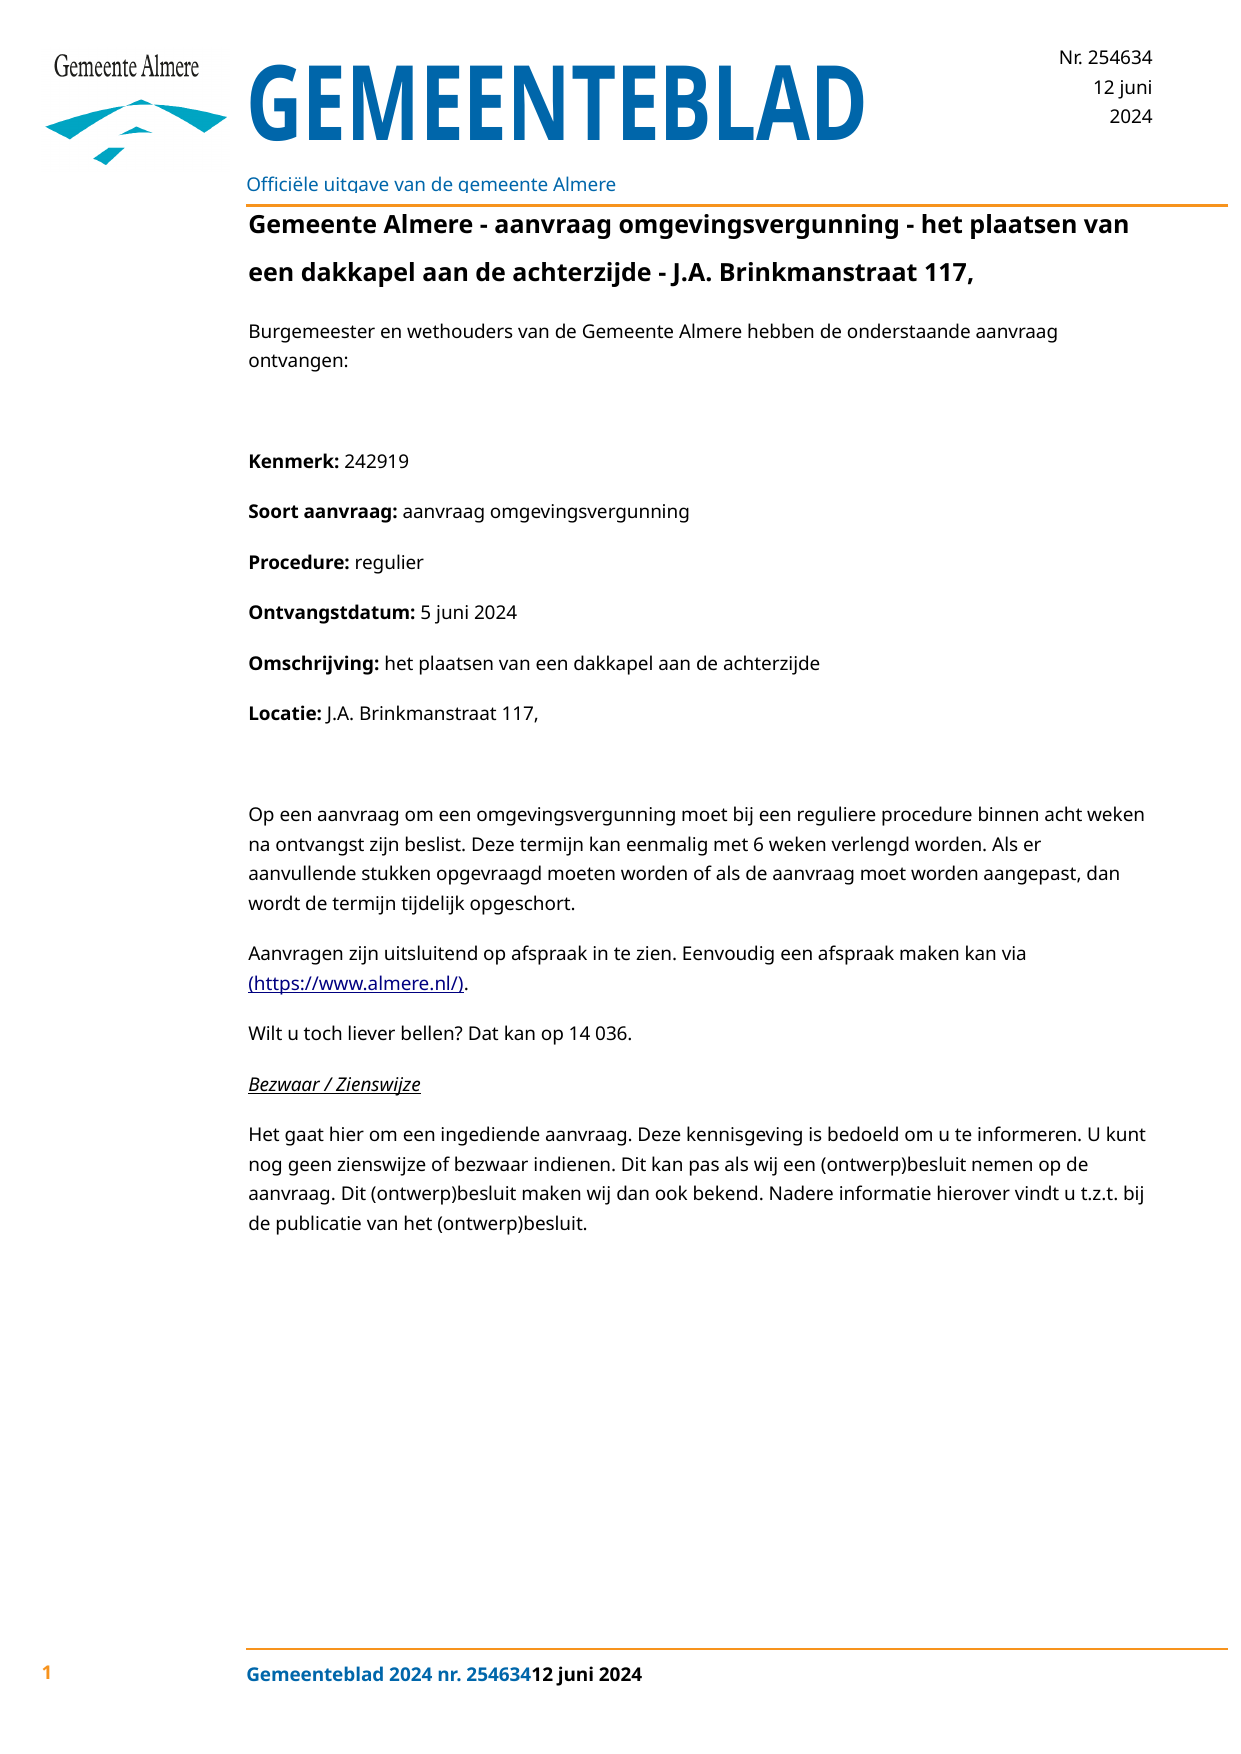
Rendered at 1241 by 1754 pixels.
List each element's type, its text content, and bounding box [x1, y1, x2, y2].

text Bezwaar / Zienswijze [248, 1071, 1152, 1097]
text Locatie: J.A. Brinkmanstraat 117, [248, 700, 1152, 726]
text Aanvragen zijn uitsluitend op afspraak in te zien. Eenvoudig een afspraak maken kan via (https://www.almere.nl/). [248, 940, 1152, 996]
text Gemeente Almere - aanvraag omgevingsvergunning - het plaatsen van een dakkapel aan de achterzijde - J.A. Brinkmanstraat 117, [248, 207, 1152, 288]
text Op een aanvraag om een omgevingsvergunning moet bij een reguliere procedure binnen acht weken na ontvangst zijn beslist. Deze termijn kan eenmalig met 6 weken verlengd worden. Als er aanvullende stukken opgevraagd moeten worden of als de aanvraag moet worden aangepast, dan wordt de termijn tijdelijk opgeschort. [248, 801, 1152, 916]
text Procedure: regulier [248, 549, 1152, 575]
text Soort aanvraag: aanvraag omgevingsvergunning [248, 499, 1152, 524]
text Omschrijving: het plaatsen van een dakkapel aan de achterzijde [248, 650, 1152, 676]
text Het gaat hier om een ingediende aanvraag. Deze kennisgeving is bedoeld om u te informeren. U kunt nog geen zienswijze of bezwaar indienen. Dit kan pas als wij een (ontwerp)besluit nemen op de aanvraag. Dit (ontwerp)besluit maken wij dan ook bekend. Nadere informatie hierover vindt u t.z.t. bij de publicatie van het (ontwerp)besluit. [248, 1121, 1152, 1236]
text Ontvangstdatum: 5 juni 2024 [248, 599, 1152, 625]
text Kenmerk: 242919 [248, 448, 1152, 474]
picture [41, 47, 231, 172]
text Wilt u toch liever bellen? Dat kan op 14 036. [248, 1020, 1152, 1046]
text Burgemeester en wethouders van de Gemeente Almere hebben de onderstaande aanvraag ontvangen: [248, 318, 1152, 373]
